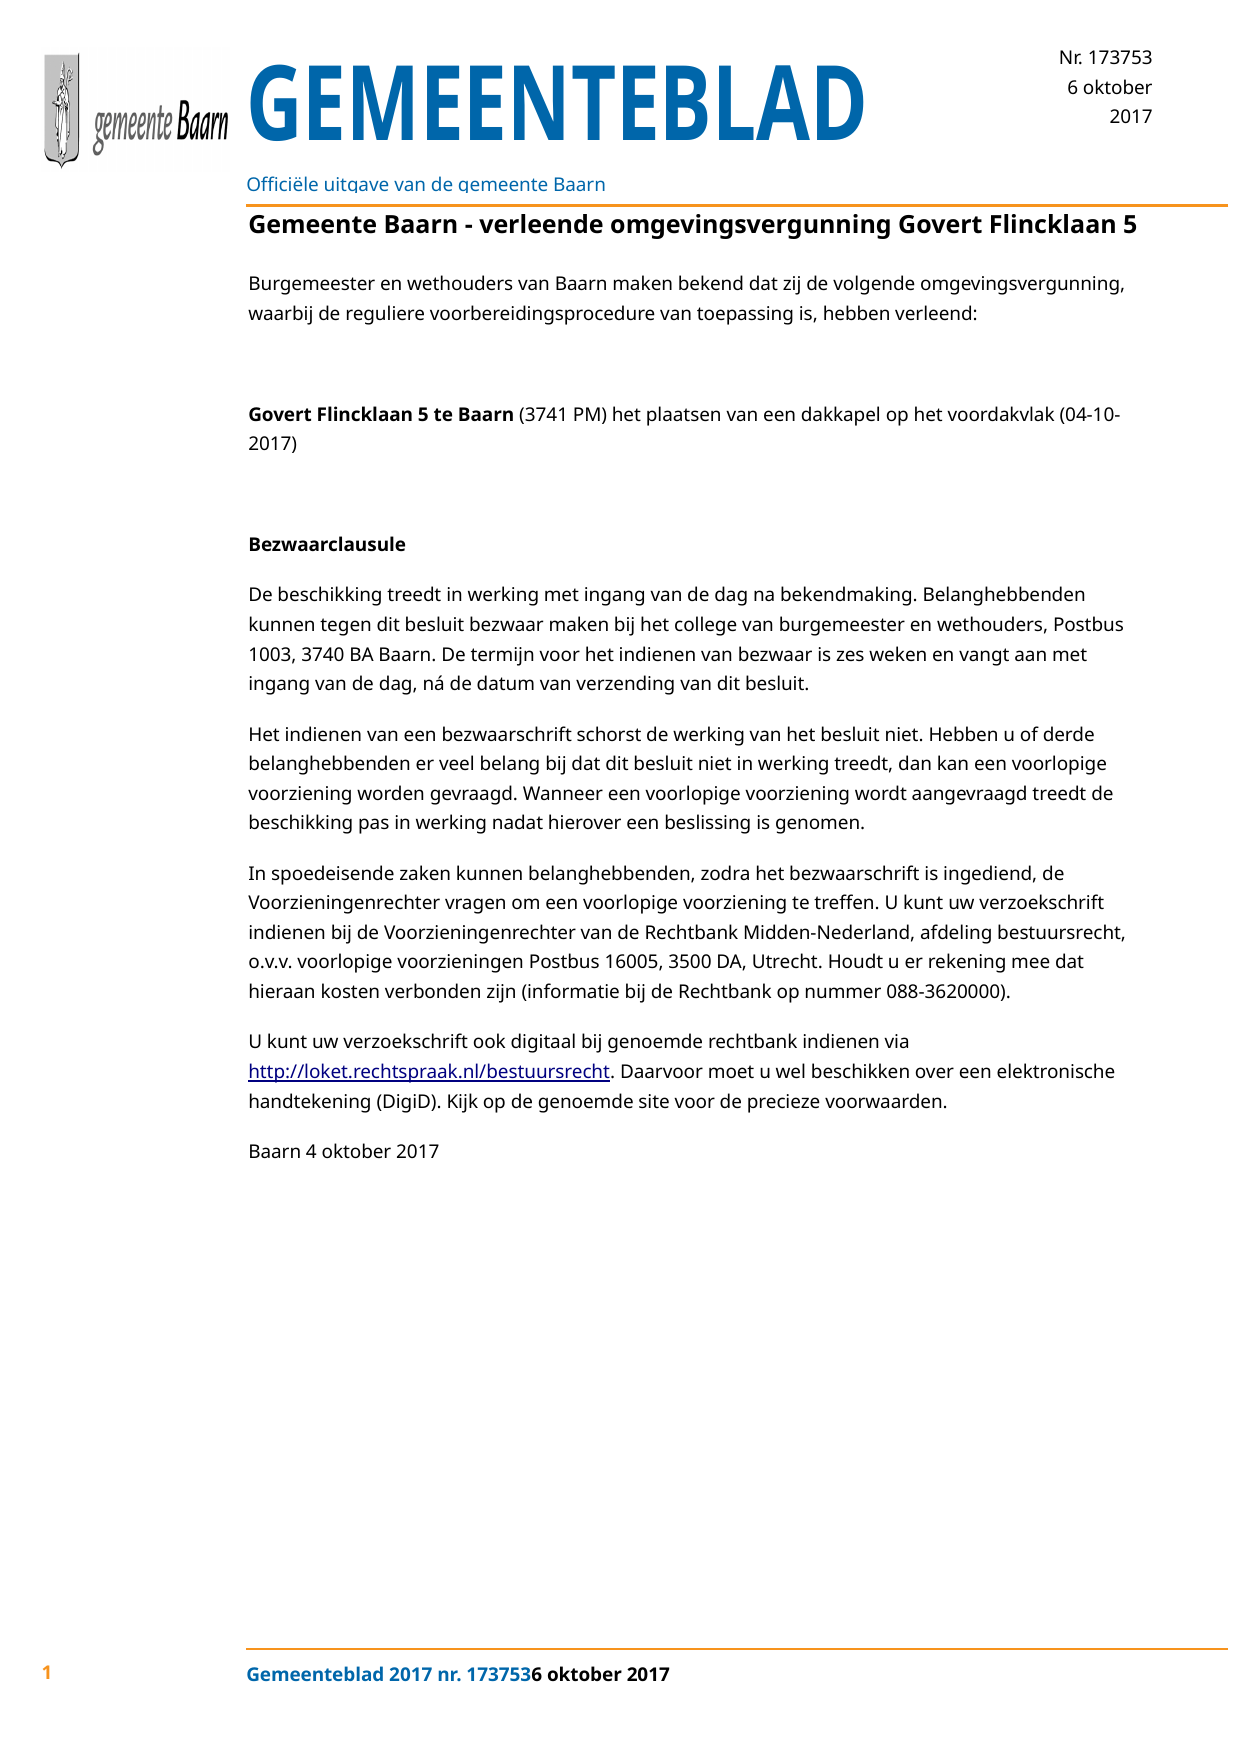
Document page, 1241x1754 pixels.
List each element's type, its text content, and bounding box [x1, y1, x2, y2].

text Bezwaarclausule [248, 531, 1152, 557]
text De beschikking treedt in werking met ingang van de dag na bekendmaking. Belanghebbenden kunnen tegen dit besluit bezwaar maken bij het college van burgemeester en wethouders, Postbus 1003, 3740 BA Baarn. De termijn voor het indienen van bezwaar is zes weken en vangt aan met ingang van de dag, ná de datum van verzending van dit besluit. [248, 582, 1152, 696]
picture [41, 47, 231, 172]
text Burgemeester en wethouders van Baarn maken bekend dat zij de volgende omgevingsvergunning, waarbij de reguliere voorbereidingsprocedure van toepassing is, hebben verleend: [248, 270, 1152, 326]
text Het indienen van een bezwaarschrift schorst de werking van het besluit niet. Hebben u of derde belanghebbenden er veel belang bij dat dit besluit niet in werking treedt, dan kan een voorlopige voorziening worden gevraagd. Wanneer een voorlopige voorziening wordt aangevraagd treedt de beschikking pas in werking nadat hierover een beslissing is genomen. [248, 721, 1152, 835]
text U kunt uw verzoekschrift ook digitaal bij genoemde rechtbank indienen via http://loket.rechtspraak.nl/bestuursrecht. Daarvoor moet u wel beschikken over een elektronische handtekening (DigiD). Kijk op de genoemde site voor de precieze voorwaarden. [248, 1029, 1152, 1113]
text Govert Flincklaan 5 te Baarn (3741 PM) het plaatsen van een dakkapel op het voordakvlak (04-10-2017) [248, 401, 1152, 456]
text Baarn 4 oktober 2017 [248, 1138, 1152, 1164]
text Gemeente Baarn - verleende omgevingsvergunning Govert Flincklaan 5 [248, 207, 1152, 241]
text In spoedeisende zaken kunnen belanghebbenden, zodra het bezwaarschrift is ingediend, de Voorzieningenrechter vragen om een voorlopige voorziening te treffen. U kunt uw verzoekschrift indienen bij de Voorzieningenrechter van de Rechtbank Midden-Nederland, afdeling bestuursrecht, o.v.v. voorlopige voorzieningen Postbus 16005, 3500 DA, Utrecht. Houdt u er rekening mee dat hieraan kosten verbonden zijn (informatie bij de Rechtbank op nummer 088-3620000). [248, 860, 1152, 1004]
